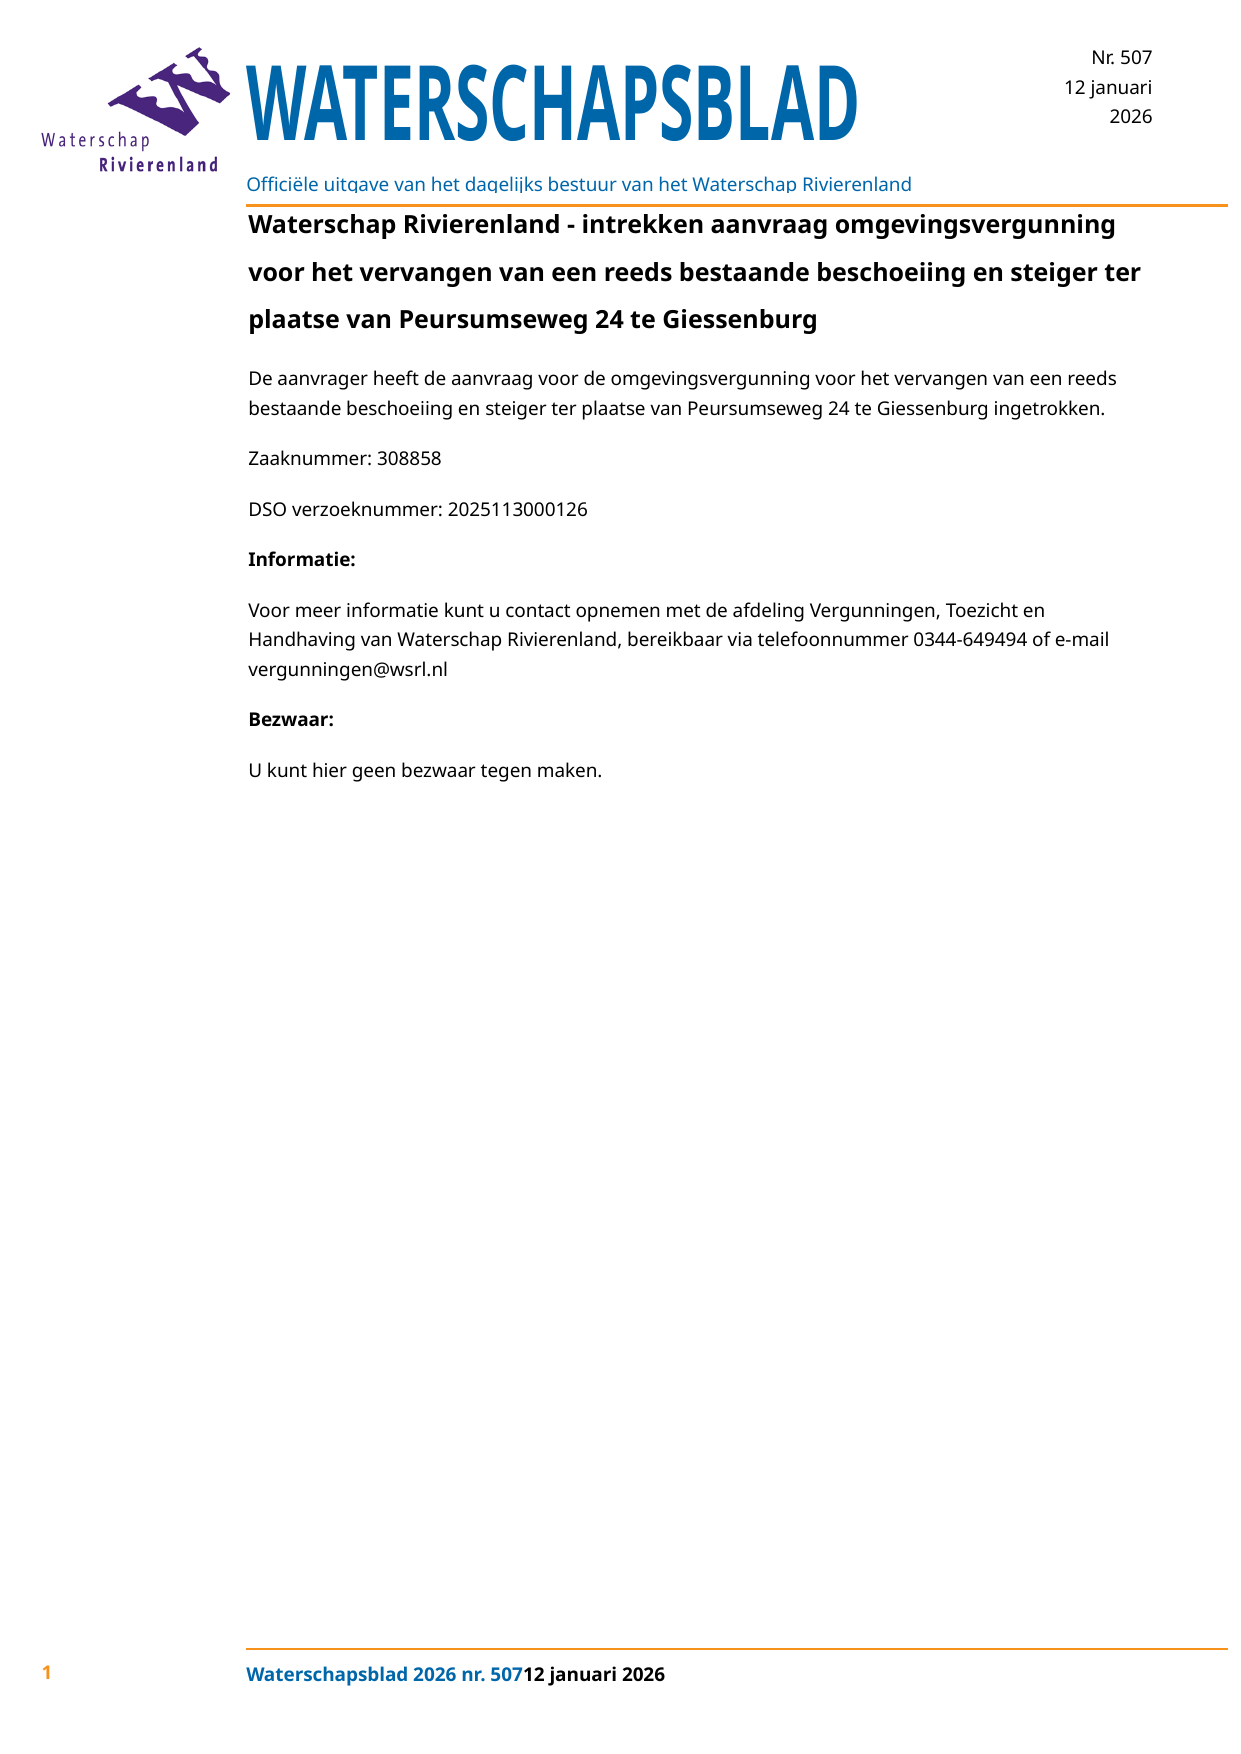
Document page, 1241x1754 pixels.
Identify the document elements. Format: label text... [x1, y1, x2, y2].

picture [41, 47, 231, 172]
text Zaaknummer: 308858 [248, 446, 1152, 471]
text U kunt hier geen bezwaar tegen maken. [248, 757, 1152, 782]
text Voor meer informatie kunt u contact opnemen met de afdeling Vergunningen, Toezicht en Handhaving van Waterschap Rivierenland, bereikbaar via telefoonnummer 0344-649494 of e-mail vergunningen@wsrl.nl [248, 597, 1152, 682]
text Waterschap Rivierenland - intrekken aanvraag omgevingsvergunning voor het vervangen van een reeds bestaande beschoeiing en steiger ter plaatse van Peursumseweg 24 te Giessenburg [248, 207, 1152, 336]
text Bezwaar: [248, 706, 1152, 732]
text DSO verzoeknummer: 2025113000126 [248, 496, 1152, 522]
text De aanvrager heeft de aanvraag voor de omgevingsvergunning voor het vervangen van een reeds bestaande beschoeiing en steiger ter plaatse van Peursumseweg 24 te Giessenburg ingetrokken. [248, 366, 1152, 421]
text Informatie: [248, 546, 1152, 572]
